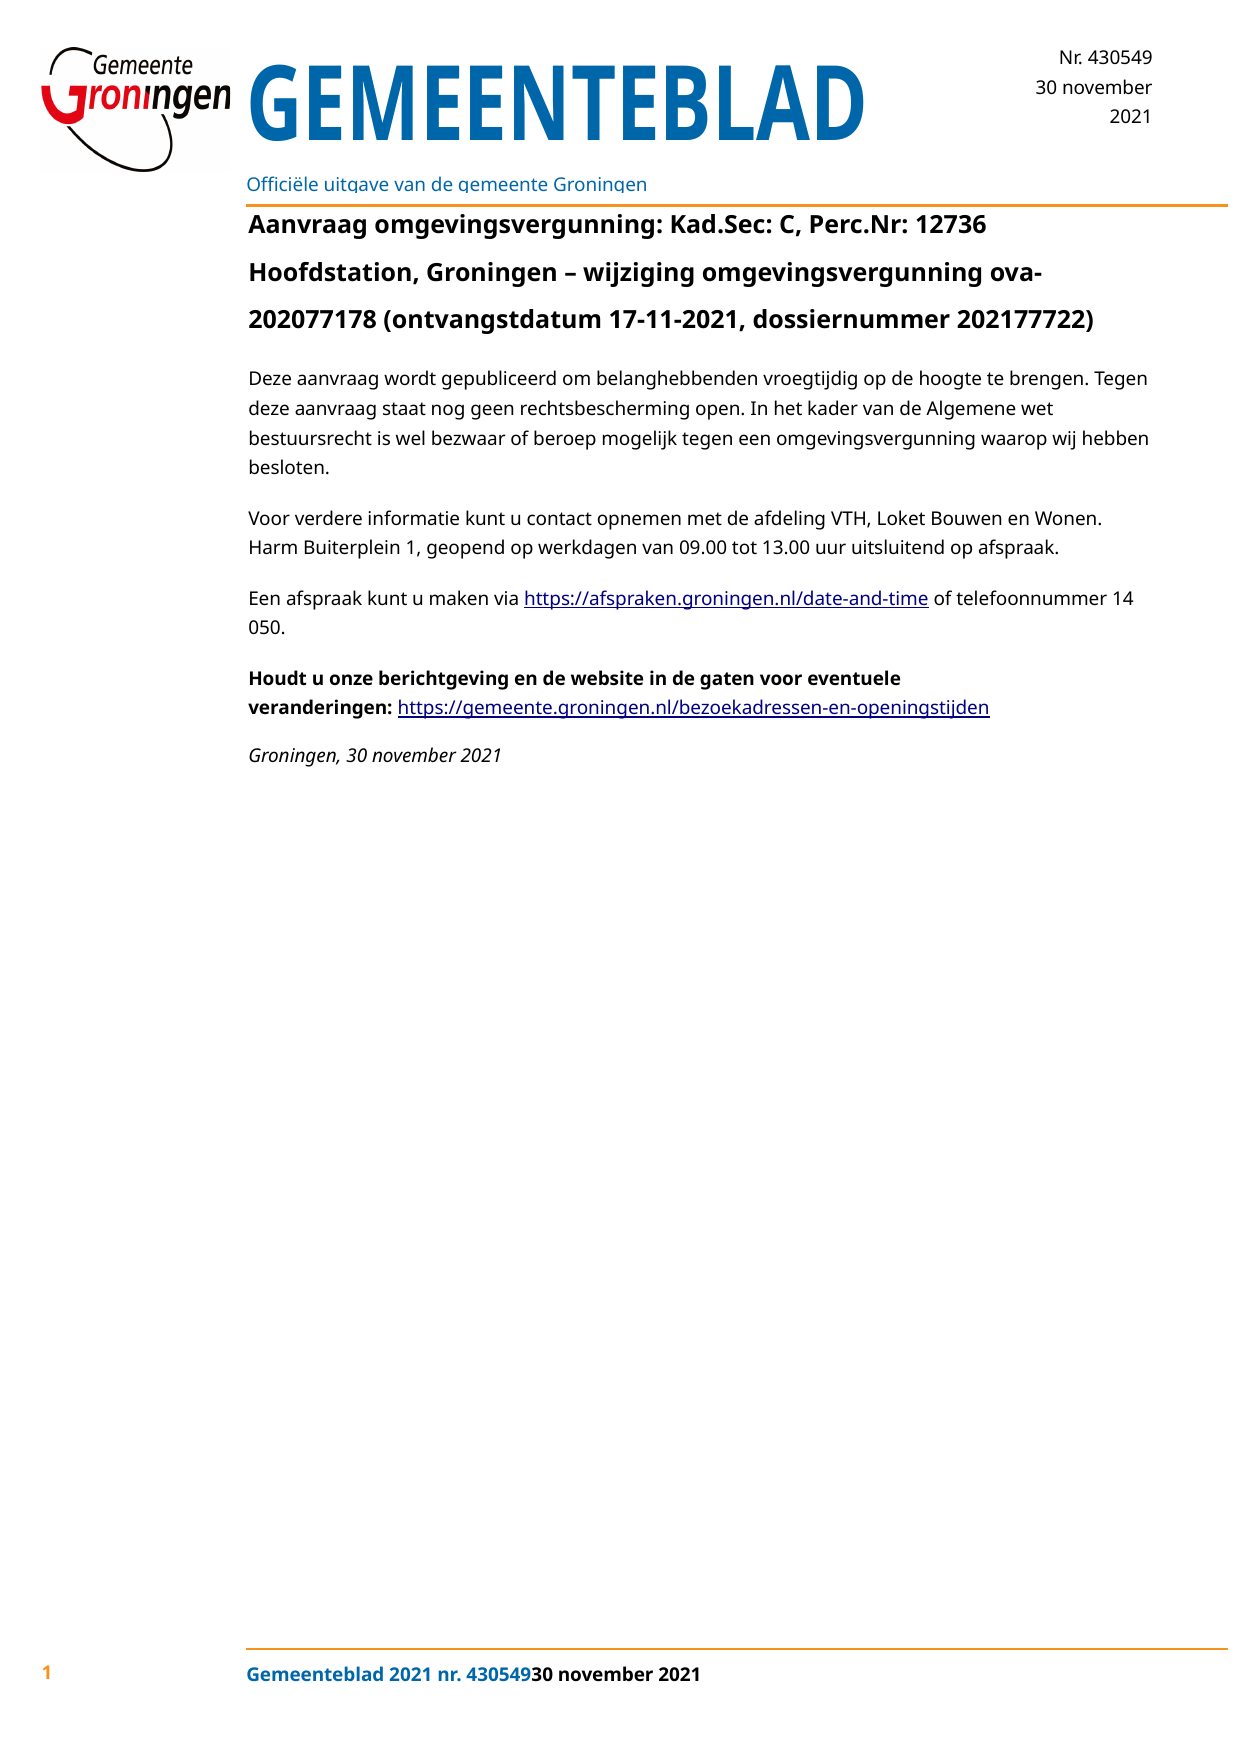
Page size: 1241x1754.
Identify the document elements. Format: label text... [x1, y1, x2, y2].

text Groningen, 30 november 2021 [248, 742, 1152, 768]
text Een afspraak kunt u maken via https://afspraken.groningen.nl/date-and-time of telefoonnummer 14 050. [248, 585, 1152, 640]
picture [41, 47, 231, 172]
text Voor verdere informatie kunt u contact opnemen met de afdeling VTH, Loket Bouwen en Wonen. Harm Buiterplein 1, geopend op werkdagen van 09.00 tot 13.00 uur uitsluitend op afspraak. [248, 505, 1152, 560]
text Aanvraag omgevingsvergunning: Kad.Sec: C, Perc.Nr: 12736 Hoofdstation, Groningen – wijziging omgevingsvergunning ova-202077178 (ontvangstdatum 17-11-2021, dossiernummer 202177722) [248, 207, 1152, 336]
text Houdt u onze berichtgeving en de website in de gaten voor eventuele veranderingen: https://gemeente.groningen.nl/bezoekadressen-en-openingstijden [248, 665, 1152, 720]
text Deze aanvraag wordt gepubliceerd om belanghebbenden vroegtijdig op de hoogte te brengen. Tegen deze aanvraag staat nog geen rechtsbescherming open. In het kader van de Algemene wet bestuursrecht is wel bezwaar of beroep mogelijk tegen een omgevingsvergunning waarop wij hebben besloten. [248, 366, 1152, 480]
